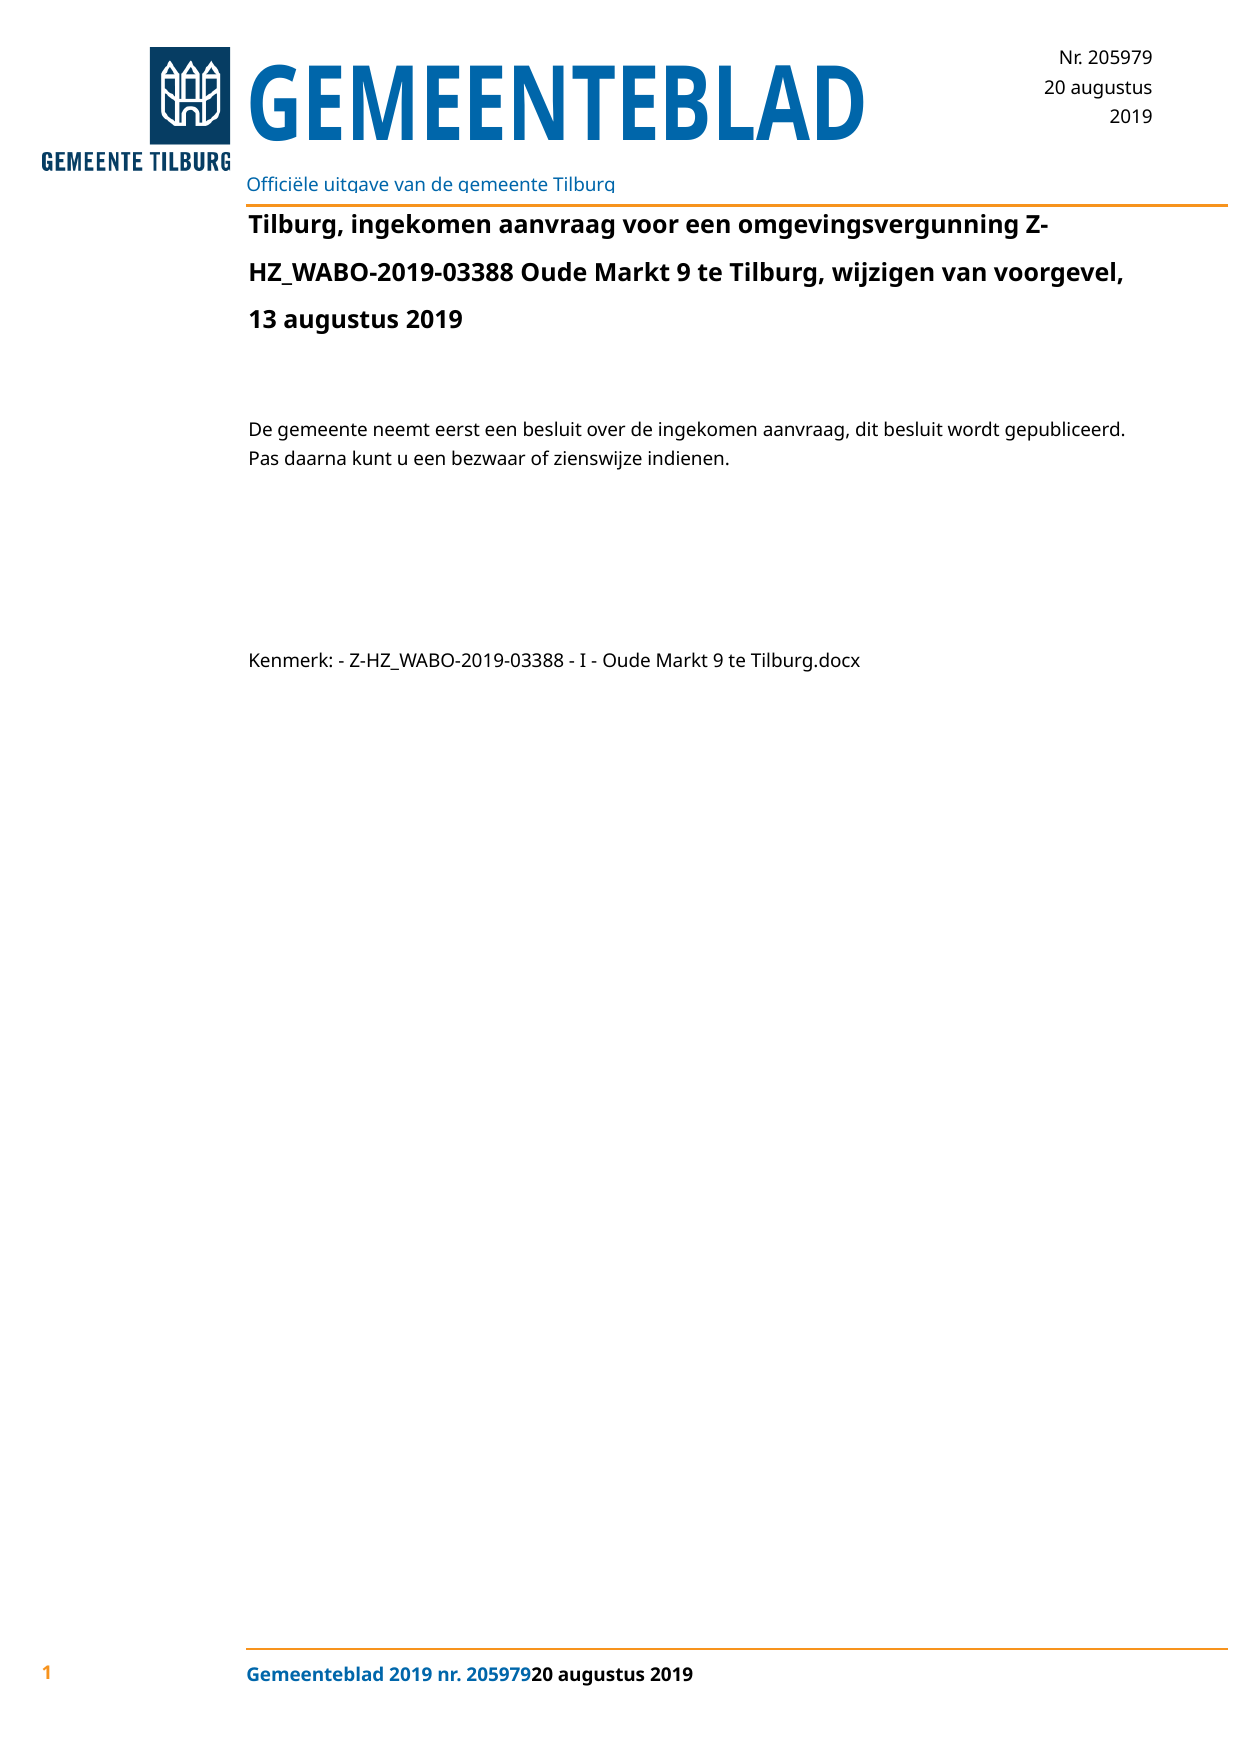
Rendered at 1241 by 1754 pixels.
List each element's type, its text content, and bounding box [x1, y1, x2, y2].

text Kenmerk: - Z-HZ_WABO-2019-03388 - I - Oude Markt 9 te Tilburg.docx [248, 647, 1152, 673]
text Tilburg, ingekomen aanvraag voor een omgevingsvergunning Z-HZ_WABO-2019-03388 Oude Markt 9 te Tilburg, wijzigen van voorgevel, 13 augustus 2019 [248, 207, 1152, 336]
picture [41, 47, 231, 172]
text De gemeente neemt eerst een besluit over de ingekomen aanvraag, dit besluit wordt gepubliceerd. Pas daarna kunt u een bezwaar of zienswijze indienen. [248, 416, 1152, 471]
